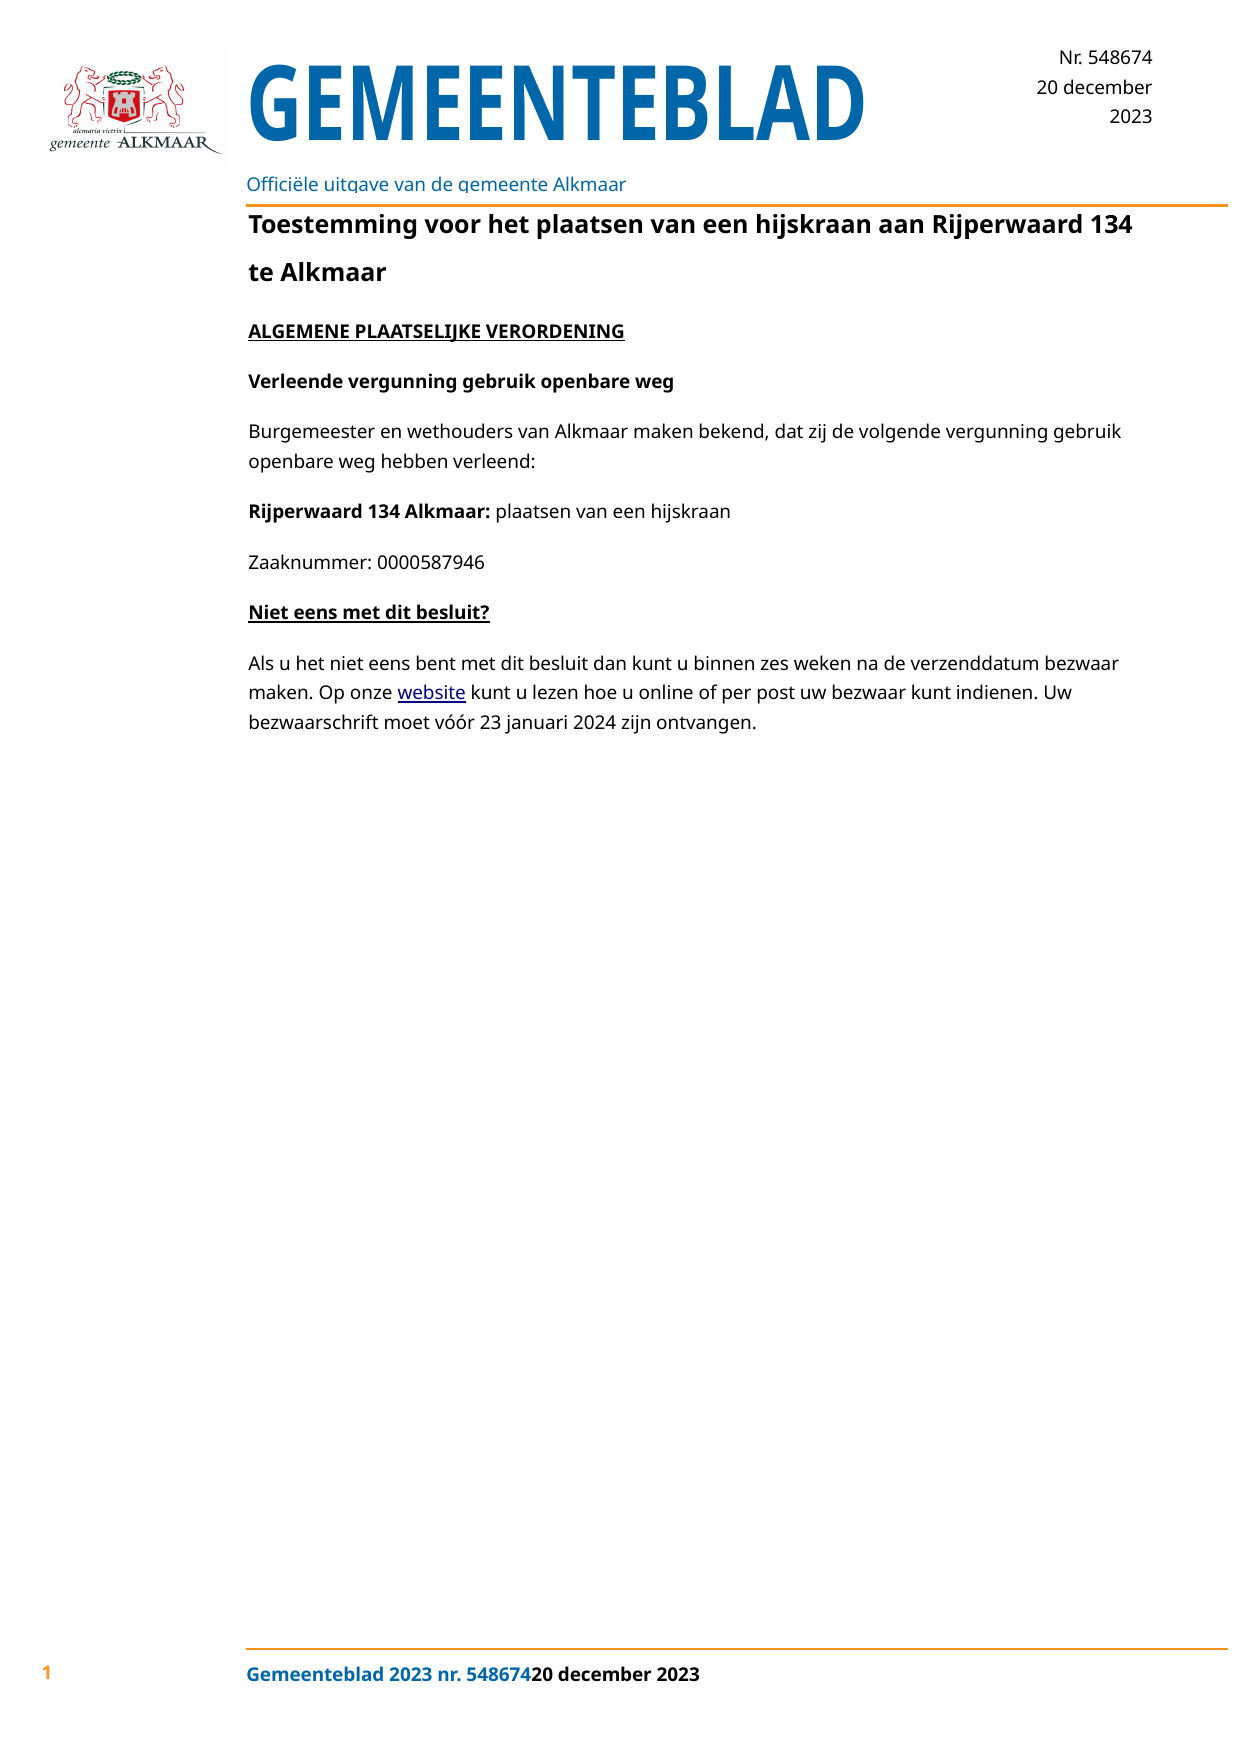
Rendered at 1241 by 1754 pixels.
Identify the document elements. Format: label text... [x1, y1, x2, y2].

text ALGEMENE PLAATSELIJKE VERORDENING [248, 318, 1152, 344]
text Rijperwaard 134 Alkmaar: plaatsen van een hijskraan [248, 499, 1152, 524]
picture [41, 47, 231, 172]
text Zaaknummer: 0000587946 [248, 549, 1152, 575]
text Als u het niet eens bent met dit besluit dan kunt u binnen zes weken na de verzenddatum bezwaar maken. Op onze website kunt u lezen hoe u online of per post uw bezwaar kunt indienen. Uw bezwaarschrift moet vóór 23 januari 2024 zijn ontvangen. [248, 650, 1152, 735]
text Niet eens met dit besluit? [248, 599, 1152, 625]
text Verleende vergunning gebruik openbare weg [248, 368, 1152, 394]
text Toestemming voor het plaatsen van een hijskraan aan Rijperwaard 134 te Alkmaar [248, 207, 1152, 288]
text Burgemeester en wethouders van Alkmaar maken bekend, dat zij de volgende vergunning gebruik openbare weg hebben verleend: [248, 419, 1152, 474]
